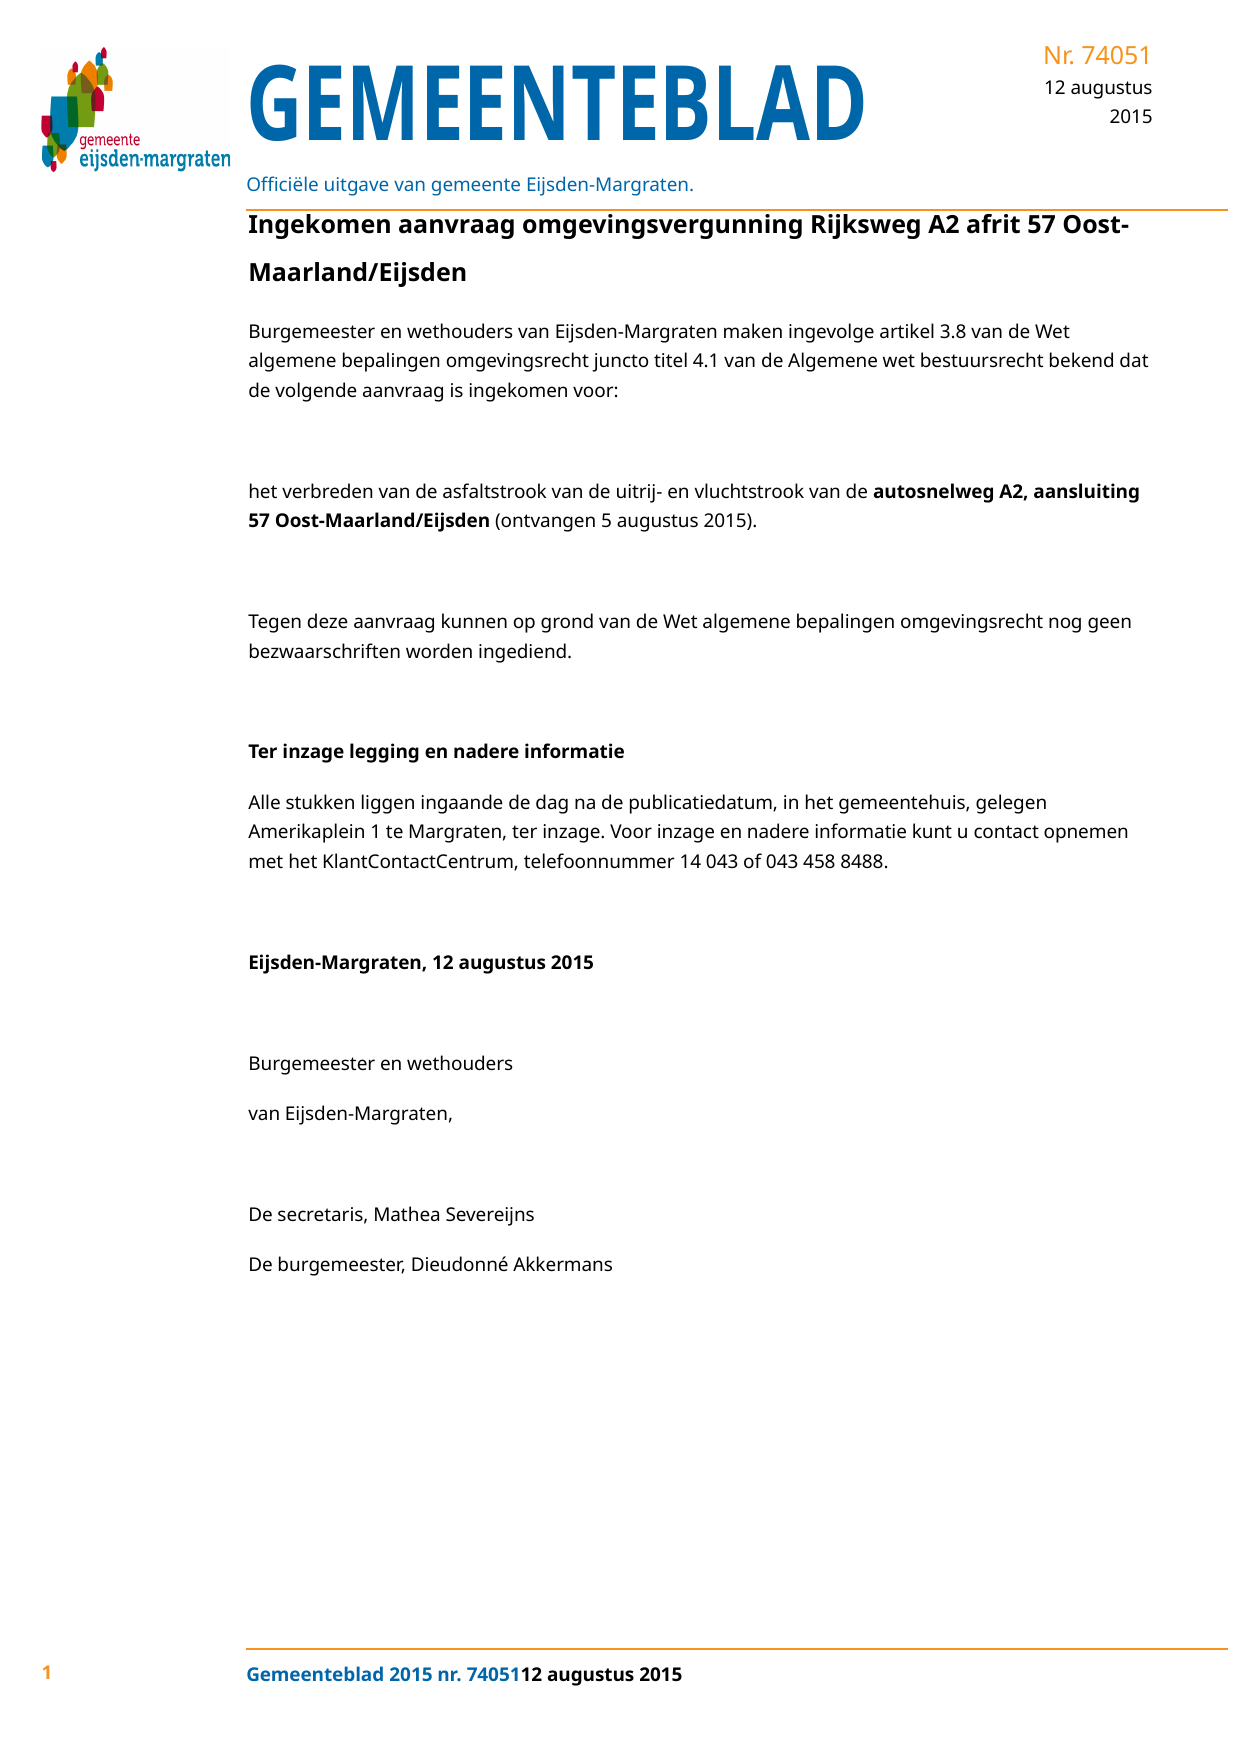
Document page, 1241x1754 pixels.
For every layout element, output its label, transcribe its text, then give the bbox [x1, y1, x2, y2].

text Burgemeester en wethouders van Eijsden-Margraten maken ingevolge artikel 3.8 van de Wet algemene bepalingen omgevingsrecht juncto titel 4.1 van de Algemene wet bestuursrecht bekend dat de volgende aanvraag is ingekomen voor: [248, 318, 1152, 403]
text Burgemeester en wethouders [248, 1050, 1152, 1076]
text Alle stukken liggen ingaande de dag na de publicatiedatum, in het gemeentehuis, gelegen Amerikaplein 1 te Margraten, ter inzage. Voor inzage en nadere informatie kunt u contact opnemen met het KlantContactCentrum, telefoonnummer 14 043 of 043 458 8488. [248, 789, 1152, 874]
text De burgemeester, Dieudonné Akkermans [248, 1252, 1152, 1277]
picture [41, 47, 231, 172]
text van Eijsden-Margraten, [248, 1100, 1152, 1126]
text Ingekomen aanvraag omgevingsvergunning Rijksweg A2 afrit 57 Oost-Maarland/Eijsden [248, 211, 1152, 288]
text het verbreden van de asfaltstrook van de uitrij- en vluchtstrook van de autosnelweg A2, aansluiting 57 Oost-Maarland/Eijsden (ontvangen 5 augustus 2015). [248, 478, 1152, 533]
text Eijsden-Margraten, 12 augustus 2015 [248, 949, 1152, 975]
text Tegen deze aanvraag kunnen op grond van de Wet algemene bepalingen omgevingsrecht nog geen bezwaarschriften worden ingediend. [248, 608, 1152, 664]
text De secretaris, Mathea Severeijns [248, 1201, 1152, 1227]
text Ter inzage legging en nadere informatie [248, 739, 1152, 764]
